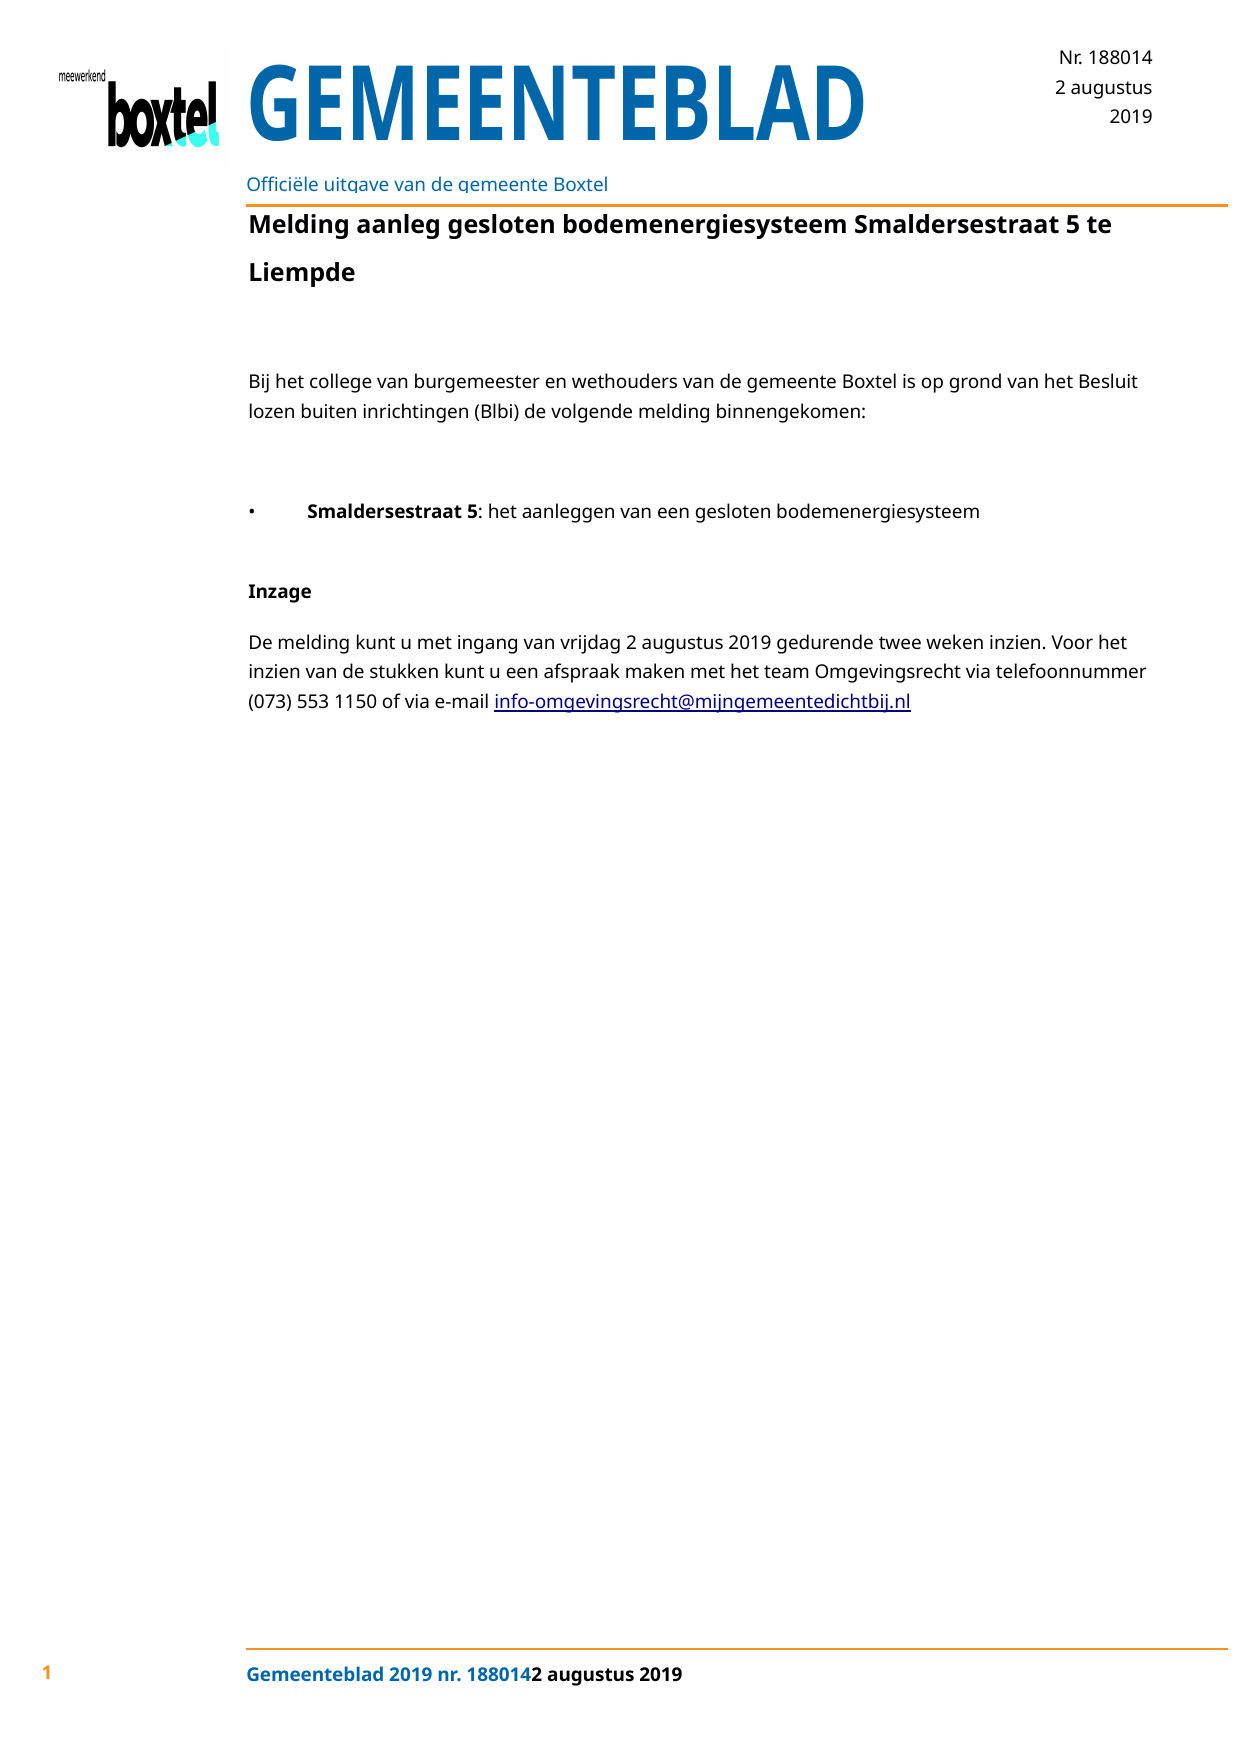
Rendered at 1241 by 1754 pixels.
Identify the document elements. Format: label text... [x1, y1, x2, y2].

text Inzage [248, 579, 1152, 604]
list Smaldersestraat 5: het aanleggen van een gesloten bodemenergiesysteem [248, 499, 1152, 524]
text Melding aanleg gesloten bodemenergiesysteem Smaldersestraat 5 te Liempde [248, 207, 1152, 288]
text Bij het college van burgemeester en wethouders van de gemeente Boxtel is op grond van het Besluit lozen buiten inrichtingen (Blbi) de volgende melding binnengekomen: [248, 368, 1152, 424]
picture [41, 47, 231, 172]
text De melding kunt u met ingang van vrijdag 2 augustus 2019 gedurende twee weken inzien. Voor het inzien van de stukken kunt u een afspraak maken met het team Omgevingsrecht via telefoonnummer (073) 553 1150 of via e-mail info-omgevingsrecht@mijngemeentedichtbij.nl [248, 629, 1152, 714]
